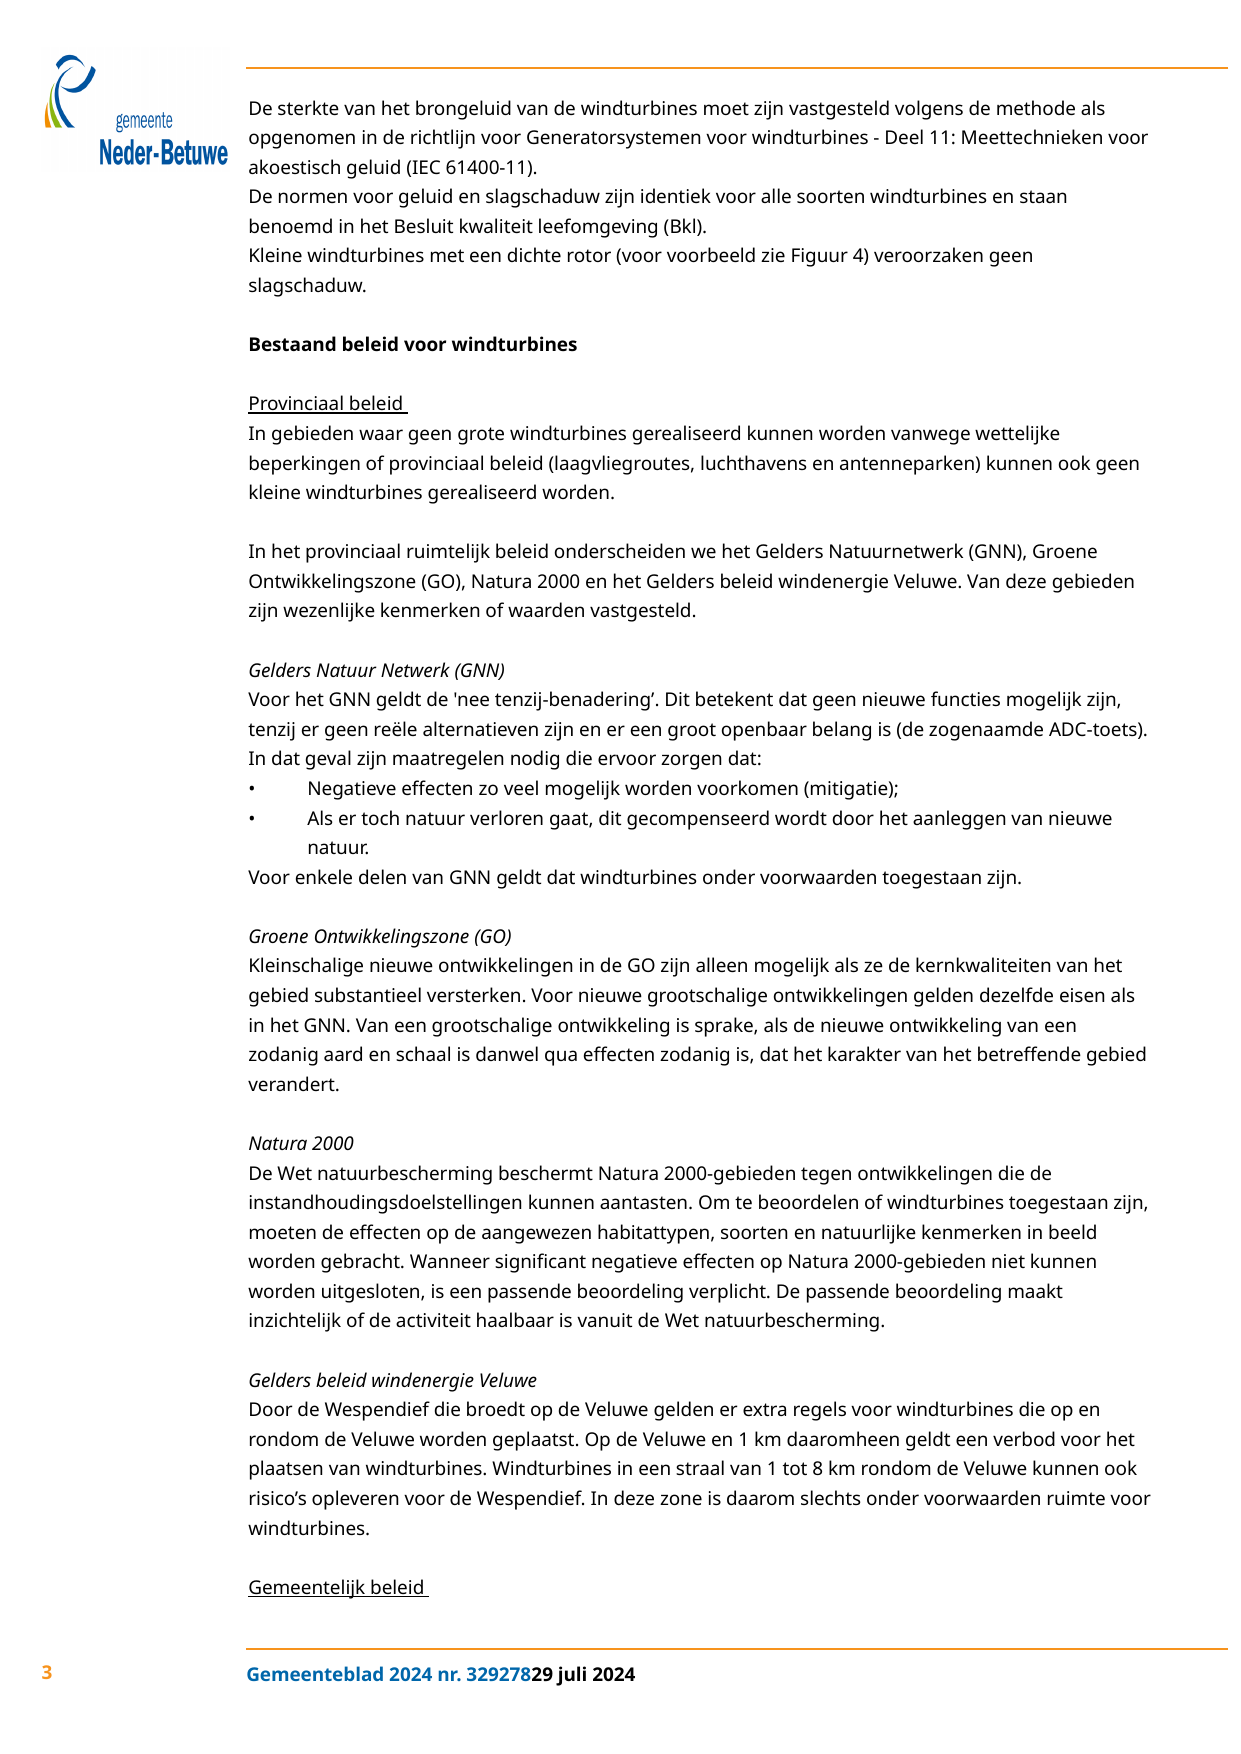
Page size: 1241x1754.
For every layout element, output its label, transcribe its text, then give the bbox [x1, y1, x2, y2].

text In het provinciaal ruimtelijk beleid onderscheiden we het Gelders Natuurnetwerk (GNN), Groene Ontwikkelingszone (GO), Natura 2000 en het Gelders beleid windenergie Veluwe. Van deze gebieden zijn wezenlijke kenmerken of waarden vastgesteld. [248, 538, 1152, 623]
text Kleine windturbines met een dichte rotor (voor voorbeeld zie Figuur 4) veroorzaken geen slagschaduw. [248, 243, 1152, 298]
text Door de Wespendief die broedt op de Veluwe gelden er extra regels voor windturbines die op en rondom de Veluwe worden geplaatst. Op de Veluwe en 1 km daaromheen geldt een verbod voor het plaatsen van windturbines. Windturbines in een straal van 1 tot 8 km rondom de Veluwe kunnen ook risico’s opleveren voor de Wespendief. In deze zone is daarom slechts onder voorwaarden ruimte voor windturbines. [248, 1396, 1152, 1541]
list Als er toch natuur verloren gaat, dit gecompenseerd wordt door het aanleggen van nieuwe natuur. [248, 805, 1152, 860]
text Groene Ontwikkelingszone (GO) [248, 923, 1152, 949]
text De sterkte van het brongeluid van de windturbines moet zijn vastgesteld volgens de methode als opgenomen in de richtlijn voor Generatorsystemen voor windturbines - Deel 11: Meettechnieken voor akoestisch geluid (IEC 61400-11). [248, 95, 1152, 180]
text Gelders beleid windenergie Veluwe [248, 1367, 1152, 1393]
picture [41, 47, 231, 172]
text Gelders Natuur Netwerk (GNN) [248, 657, 1152, 683]
text Natura 2000 [248, 1130, 1152, 1156]
text Bestaand beleid voor windturbines [248, 331, 1152, 357]
text De normen voor geluid en slagschaduw zijn identiek voor alle soorten windturbines en staan benoemd in het Besluit kwaliteit leefomgeving (Bkl). [248, 183, 1152, 239]
text Kleinschalige nieuwe ontwikkelingen in de GO zijn alleen mogelijk als ze de kernkwaliteiten van het gebied substantieel versterken. Voor nieuwe grootschalige ontwikkelingen gelden dezelfde eisen als in het GNN. Van een grootschalige ontwikkeling is sprake, als de nieuwe ontwikkeling van een zodanig aard en schaal is danwel qua effecten zodanig is, dat het karakter van het betreffende gebied verandert. [248, 953, 1152, 1097]
list Negatieve effecten zo veel mogelijk worden voorkomen (mitigatie); [248, 775, 1152, 801]
text Voor enkele delen van GNN geldt dat windturbines onder voorwaarden toegestaan zijn. [248, 864, 1152, 890]
text Provinciaal beleid [248, 391, 1152, 416]
text Gemeentelijk beleid [248, 1574, 1152, 1600]
text Voor het GNN geldt de 'nee tenzij-benadering’. Dit betekent dat geen nieuwe functies mogelijk zijn, tenzij er geen reële alternatieven zijn en er een groot openbaar belang is (de zogenaamde ADC-toets). In dat geval zijn maatregelen nodig die ervoor zorgen dat: [248, 686, 1152, 771]
text In gebieden waar geen grote windturbines gerealiseerd kunnen worden vanwege wettelijke beperkingen of provinciaal beleid (laagvliegroutes, luchthavens en antenneparken) kunnen ook geen kleine windturbines gerealiseerd worden. [248, 420, 1152, 505]
text De Wet natuurbescherming beschermt Natura 2000-gebieden tegen ontwikkelingen die de instandhoudingsdoelstellingen kunnen aantasten. Om te beoordelen of windturbines toegestaan zijn, moeten de effecten op de aangewezen habitattypen, soorten en natuurlijke kenmerken in beeld worden gebracht. Wanneer significant negatieve effecten op Natura 2000-gebieden niet kunnen worden uitgesloten, is een passende beoordeling verplicht. De passende beoordeling maakt inzichtelijk of de activiteit haalbaar is vanuit de Wet natuurbescherming. [248, 1160, 1152, 1333]
